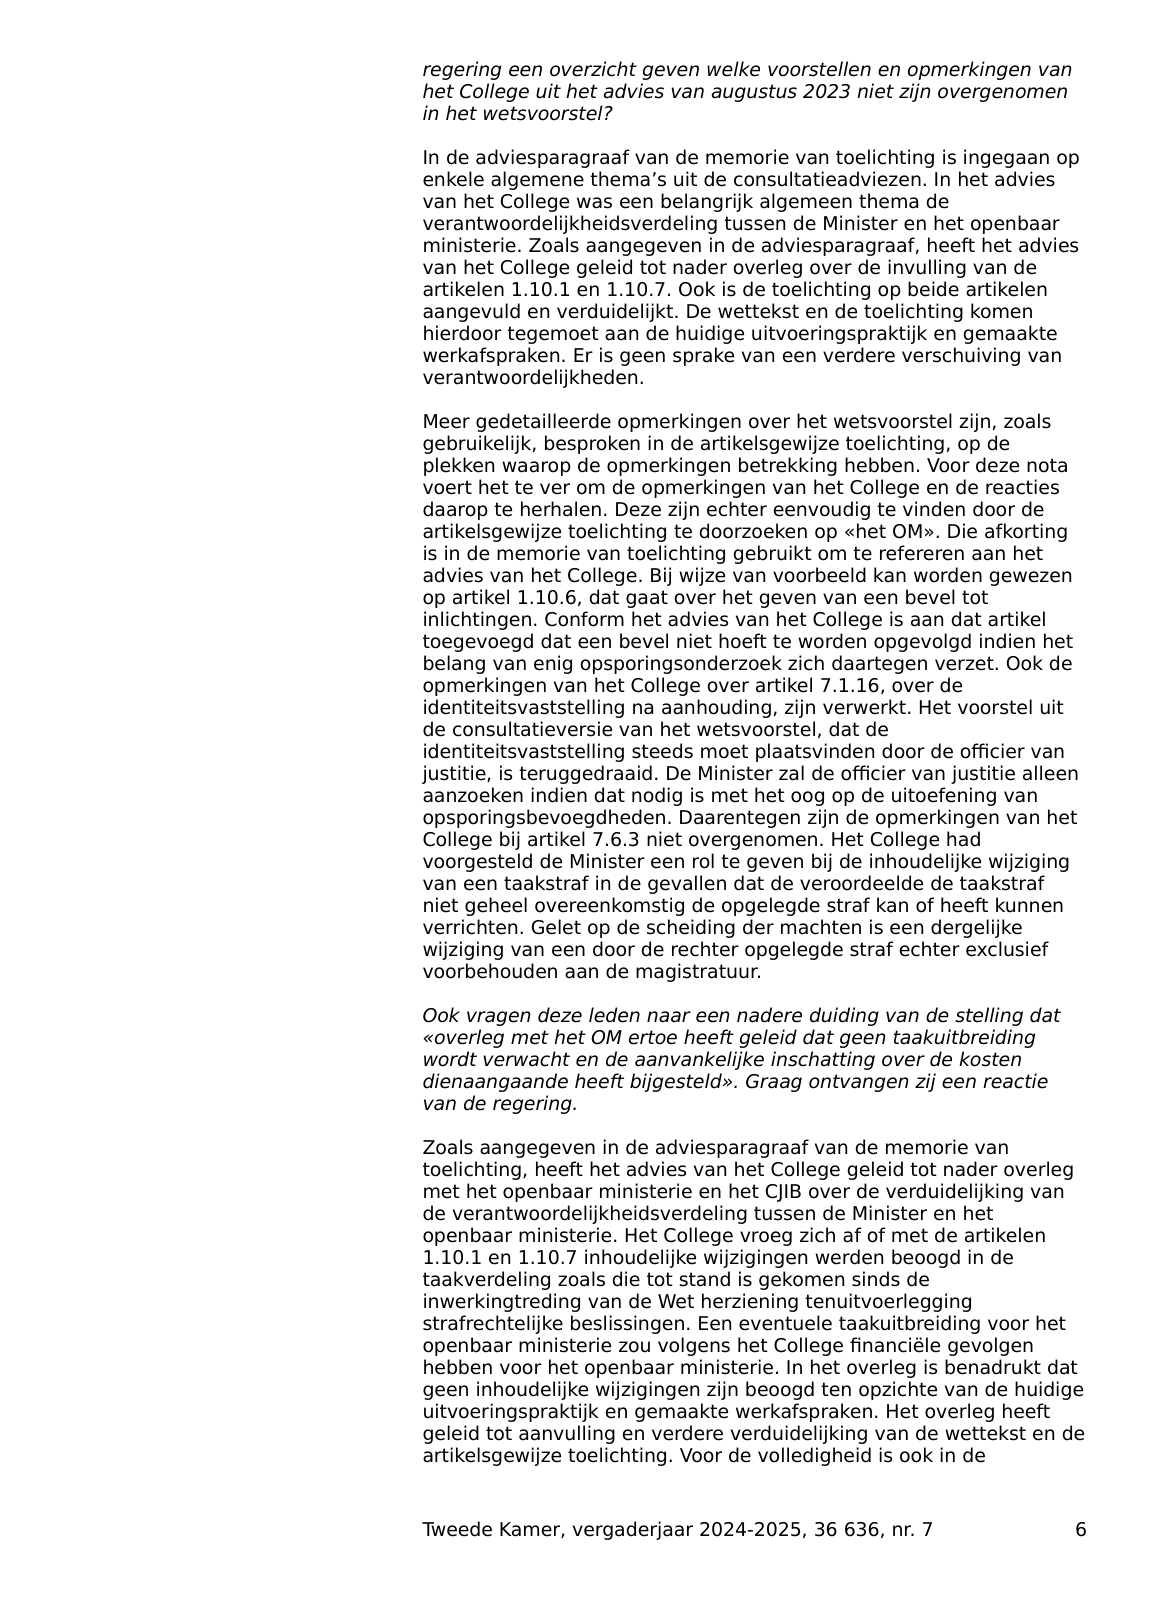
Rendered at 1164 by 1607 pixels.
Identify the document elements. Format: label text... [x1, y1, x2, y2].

text Meer gedetailleerde opmerkingen over het wetsvoorstel zijn, zoals gebruikelijk, besproken in de artikelsgewijze toelichting, op de plekken waarop de opmerkingen betrekking hebben. Voor deze nota voert het te ver om de opmerkingen van het College en de reacties daarop te herhalen. Deze zijn echter eenvoudig te vinden door de artikelsgewijze toelichting te doorzoeken op «het OM». Die afkorting is in de memorie van toelichting gebruikt om te refereren aan het advies van het College. Bij wijze van voorbeeld kan worden gewezen op artikel 1.10.6, dat gaat over het geven van een bevel tot inlichtingen. Conform het advies van het College is aan dat artikel toegevoegd dat een bevel niet hoeft te worden opgevolgd indien het belang van enig opsporingsonderzoek zich daartegen verzet. Ook de opmerkingen van het College over artikel 7.1.16, over de identiteitsvaststelling na aanhouding, zijn verwerkt. Het voorstel uit de consultatieversie van het wetsvoorstel, dat de identiteitsvaststelling steeds moet plaatsvinden door de officier van justitie, is teruggedraaid. De Minister zal de officier van justitie alleen aanzoeken indien dat nodig is met het oog op de uitoefening van opsporingsbevoegdheden. Daarentegen zijn de opmerkingen van het College bij artikel 7.6.3 niet overgenomen. Het College had voorgesteld de Minister een rol te geven bij de inhoudelijke wijziging van een taakstraf in de gevallen dat de veroordeelde de taakstraf niet geheel overeenkomstig de opgelegde straf kan of heeft kunnen verrichten. Gelet op de scheiding der machten is een dergelijke wijziging van een door de rechter opgelegde straf echter exclusief voorbehouden aan de magistratuur. [422, 411, 1087, 983]
text In de adviesparagraaf van de memorie van toelichting is ingegaan op enkele algemene thema’s uit de consultatieadviezen. In het advies van het College was een belangrijk algemeen thema de verantwoordelijkheidsverdeling tussen de Minister en het openbaar ministerie. Zoals aangegeven in de adviesparagraaf, heeft het advies van het College geleid tot nader overleg over de invulling van de artikelen 1.10.1 en 1.10.7. Ook is de toelichting op beide artikelen aangevuld en verduidelijkt. De wettekst en de toelichting komen hierdoor tegemoet aan de huidige uitvoeringspraktijk en gemaakte werkafspraken. Er is geen sprake van een verdere verschuiving van verantwoordelijkheden. [422, 147, 1087, 389]
text Ook vragen deze leden naar een nadere duiding van de stelling dat «overleg met het OM ertoe heeft geleid dat geen taakuitbreiding wordt verwacht en de aanvankelijke inschatting over de kosten dienaangaande heeft bijgesteld». Graag ontvangen zij een reactie van de regering. [422, 1005, 1087, 1115]
text regering een overzicht geven welke voorstellen en opmerkingen van het College uit het advies van augustus 2023 niet zijn overgenomen in het wetsvoorstel? [422, 59, 1087, 125]
text Zoals aangegeven in de adviesparagraaf van de memorie van toelichting, heeft het advies van het College geleid tot nader overleg met het openbaar ministerie en het CJIB over de verduidelijking van de verantwoordelijkheidsverdeling tussen de Minister en het openbaar ministerie. Het College vroeg zich af of met de artikelen 1.10.1 en 1.10.7 inhoudelijke wijzigingen werden beoogd in de taakverdeling zoals die tot stand is gekomen sinds de inwerkingtreding van de Wet herziening tenuitvoerlegging strafrechtelijke beslissingen. Een eventuele taakuitbreiding voor het openbaar ministerie zou volgens het College financiële gevolgen hebben voor het openbaar ministerie. In het overleg is benadrukt dat geen inhoudelijke wijzigingen zijn beoogd ten opzichte van de huidige uitvoeringspraktijk en gemaakte werkafspraken. Het overleg heeft geleid tot aanvulling en verdere verduidelijking van de wettekst en de artikelsgewijze toelichting. Voor de volledigheid is ook in de [422, 1137, 1087, 1467]
